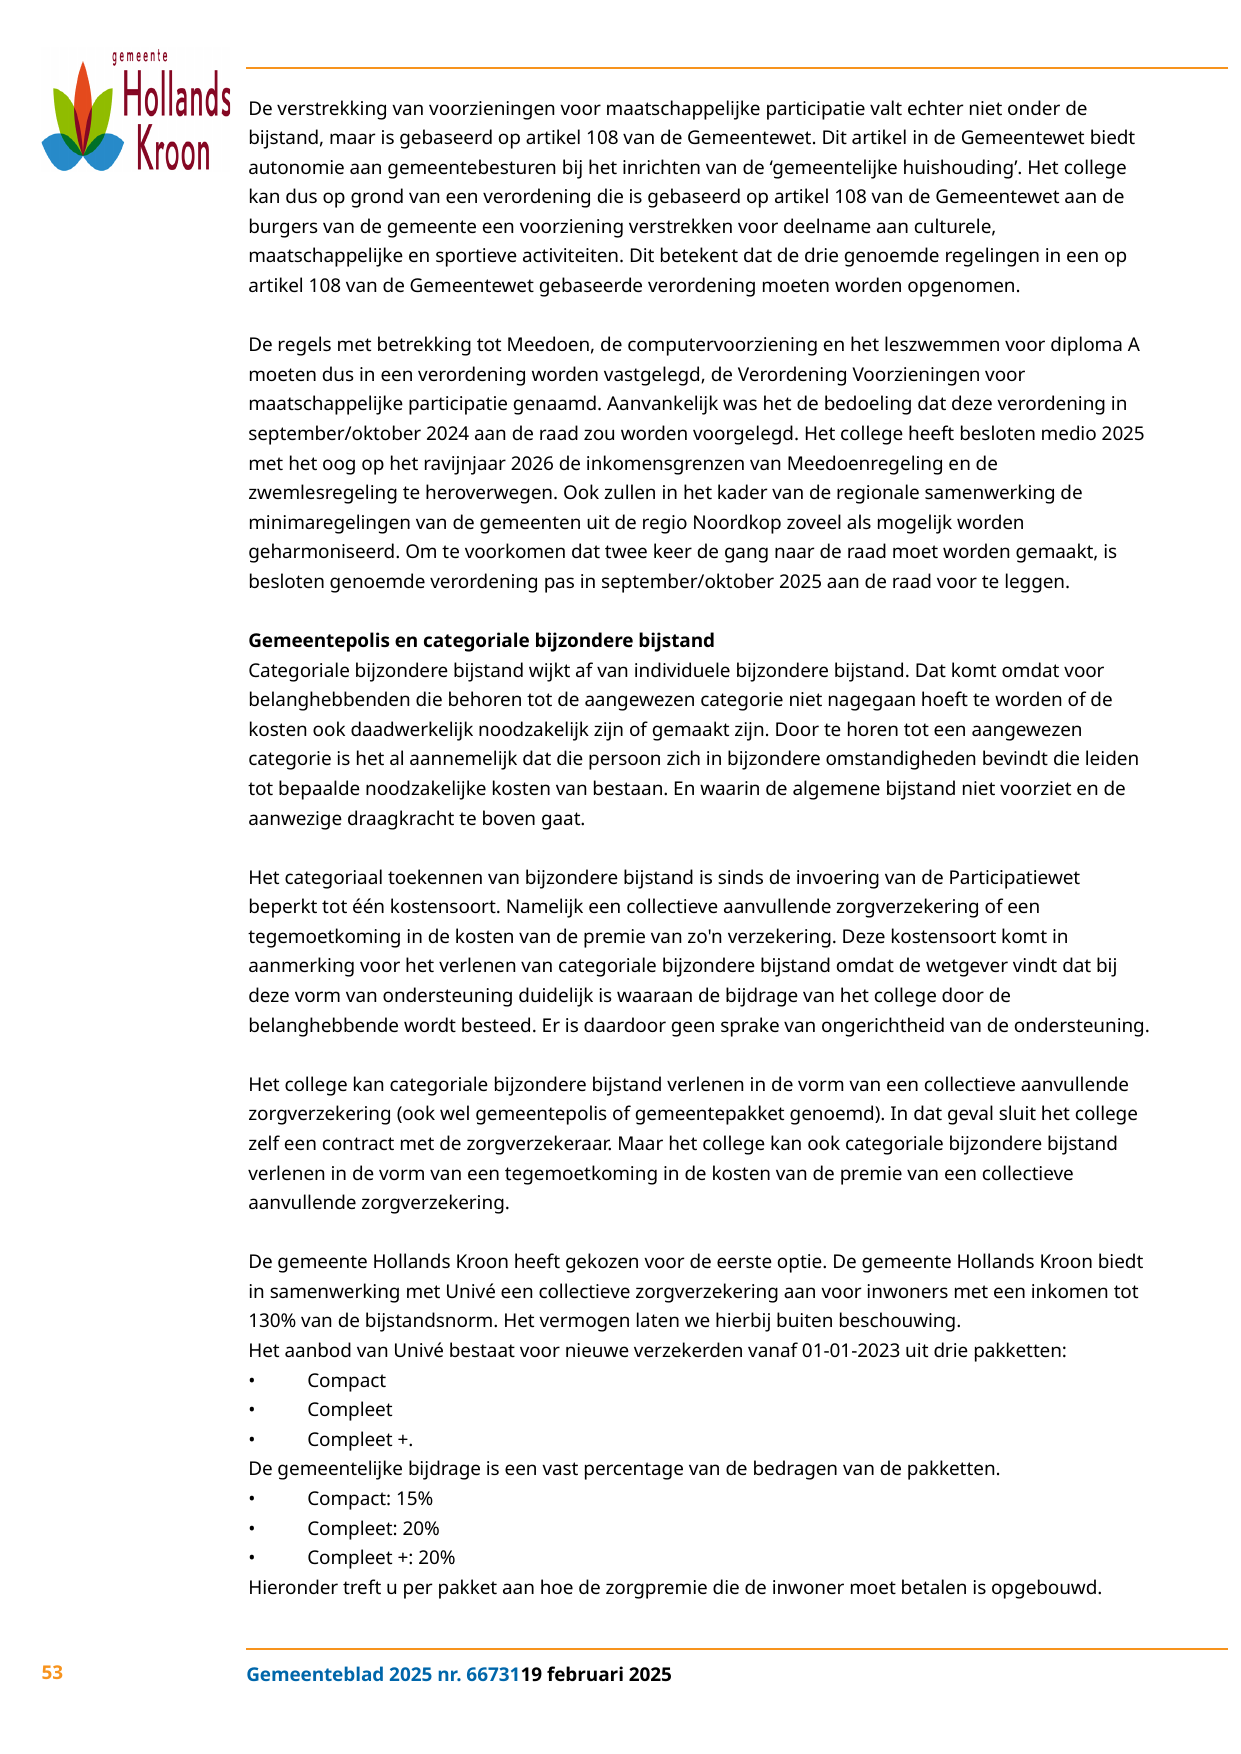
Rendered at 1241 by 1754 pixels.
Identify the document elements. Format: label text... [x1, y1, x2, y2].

text De verstrekking van voorzieningen voor maatschappelijke participatie valt echter niet onder de bijstand, maar is gebaseerd op artikel 108 van de Gemeentewet. Dit artikel in de Gemeentewet biedt autonomie aan gemeentebesturen bij het inrichten van de ‘gemeentelijke huishouding’. Het college kan dus op grond van een verordening die is gebaseerd op artikel 108 van de Gemeentewet aan de burgers van de gemeente een voorziening verstrekken voor deelname aan culturele, maatschappelijke en sportieve activiteiten. Dit betekent dat de drie genoemde regelingen in een op artikel 108 van de Gemeentewet gebaseerde verordening moeten worden opgenomen. [248, 95, 1152, 298]
list Compact [248, 1367, 1152, 1393]
text Het college kan categoriale bijzondere bijstand verlenen in de vorm van een collectieve aanvullende zorgverzekering (ook wel gemeentepolis of gemeentepakket genoemd). In dat geval sluit het college zelf een contract met de zorgverzekeraar. Maar het college kan ook categoriale bijzondere bijstand verlenen in de vorm van een tegemoetkoming in de kosten van de premie van een collectieve aanvullende zorgverzekering. [248, 1071, 1152, 1215]
text De gemeentelijke bijdrage is een vast percentage van de bedragen van de pakketten. [248, 1456, 1152, 1481]
text Gemeentepolis en categoriale bijzondere bijstand [248, 627, 1152, 653]
list Compleet +. [248, 1426, 1152, 1452]
text Het aanbod van Univé bestaat voor nieuwe verzekerden vanaf 01-01-2023 uit drie pakketten: [248, 1337, 1152, 1363]
text Categoriale bijzondere bijstand wijkt af van individuele bijzondere bijstand. Dat komt omdat voor belanghebbenden die behoren tot de aangewezen categorie niet nagegaan hoeft te worden of de kosten ook daadwerkelijk noodzakelijk zijn of gemaakt zijn. Door te horen tot een aangewezen categorie is het al aannemelijk dat die persoon zich in bijzondere omstandigheden bevindt die leiden tot bepaalde noodzakelijke kosten van bestaan. En waarin de algemene bijstand niet voorziet en de aanwezige draagkracht te boven gaat. [248, 657, 1152, 831]
text De gemeente Hollands Kroon heeft gekozen voor de eerste optie. De gemeente Hollands Kroon biedt in samenwerking met Univé een collectieve zorgverzekering aan voor inwoners met een inkomen tot 130% van de bijstandsnorm. Het vermogen laten we hierbij buiten beschouwing. [248, 1248, 1152, 1333]
list Compleet +: 20% [248, 1544, 1152, 1570]
text Het categoriaal toekennen van bijzondere bijstand is sinds de invoering van de Participatiewet beperkt tot één kostensoort. Namelijk een collectieve aanvullende zorgverzekering of een tegemoetkoming in de kosten van de premie van zo'n verzekering. Deze kostensoort komt in aanmerking voor het verlenen van categoriale bijzondere bijstand omdat de wetgever vindt dat bij deze vorm van ondersteuning duidelijk is waaraan de bijdrage van het college door de belanghebbende wordt besteed. Er is daardoor geen sprake van ongerichtheid van de ondersteuning. [248, 864, 1152, 1038]
list Compleet: 20% [248, 1515, 1152, 1541]
list Compact: 15% [248, 1485, 1152, 1511]
text De regels met betrekking tot Meedoen, de computervoorziening en het leszwemmen voor diploma A moeten dus in een verordening worden vastgelegd, de Verordening Voorzieningen voor maatschappelijke participatie genaamd. Aanvankelijk was het de bedoeling dat deze verordening in september/oktober 2024 aan de raad zou worden voorgelegd. Het college heeft besloten medio 2025 met het oog op het ravijnjaar 2026 de inkomensgrenzen van Meedoenregeling en de zwemlesregeling te heroverwegen. Ook zullen in het kader van de regionale samenwerking de minimaregelingen van de gemeenten uit de regio Noordkop zoveel als mogelijk worden geharmoniseerd. Om te voorkomen dat twee keer de gang naar de raad moet worden gemaakt, is besloten genoemde verordening pas in september/oktober 2025 aan de raad voor te leggen. [248, 331, 1152, 594]
list Compleet [248, 1396, 1152, 1422]
picture [41, 47, 231, 172]
text Hieronder treft u per pakket aan hoe de zorgpremie die de inwoner moet betalen is opgebouwd. [248, 1574, 1152, 1600]
